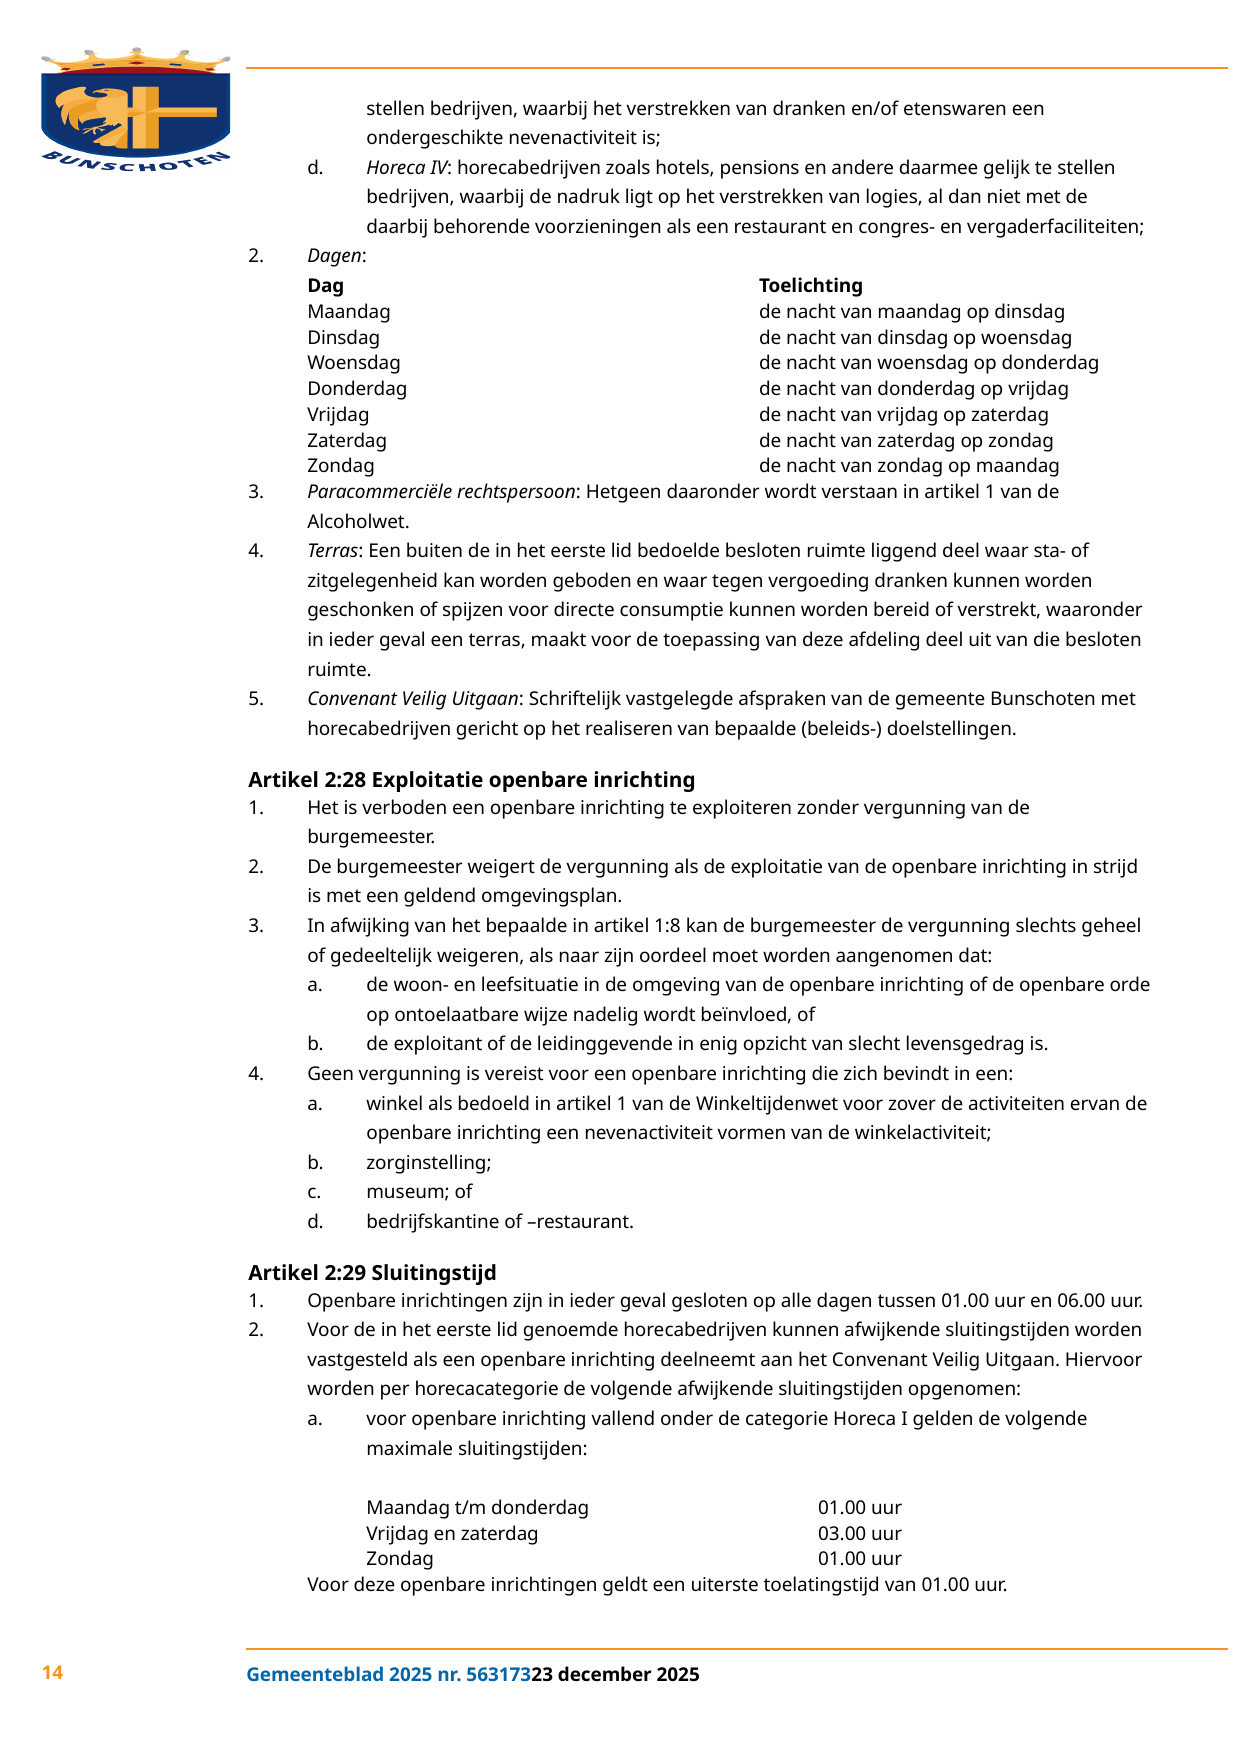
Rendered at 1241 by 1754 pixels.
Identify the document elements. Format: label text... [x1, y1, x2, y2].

list bedrijfskantine of –restaurant. [307, 1208, 1152, 1234]
table_cell de nacht van donderdag op vrijdag [759, 375, 1211, 401]
table_cell Zondag [307, 453, 759, 478]
list Het is verboden een openbare inrichting te exploiteren zonder vergunning van de burgemeester. [248, 794, 1152, 849]
list de woon- en leefsituatie in de omgeving van de openbare inrichting of de openbare orde op ontoelaatbare wijze nadelig wordt beïnvloed, of [307, 971, 1152, 1027]
list museum; of [307, 1178, 1152, 1204]
list Dagen: [248, 243, 1152, 268]
picture [41, 47, 231, 172]
table_header Toelichting [759, 273, 1211, 298]
table_cell de nacht van zondag op maandag [759, 453, 1211, 478]
table_cell Zondag [366, 1546, 818, 1571]
table_header 01.00 uur [818, 1494, 1240, 1520]
text Artikel 2:28 Exploitatie openbare inrichting [248, 765, 1152, 794]
table_header Maandag t/m donderdag [366, 1494, 818, 1520]
list Terras: Een buiten de in het eerste lid bedoelde besloten ruimte liggend deel waar sta- of zitgelegenheid kan worden geboden en waar tegen vergoeding dranken kunnen worden geschonken of spijzen voor directe consumptie kunnen worden bereid of verstrekt, waaronder in ieder geval een terras, maakt voor de toepassing van deze afdeling deel uit van die besloten ruimte. [248, 537, 1152, 682]
list stellen bedrijven, waarbij het verstrekken van dranken en/of etenswaren een ondergeschikte nevenactiviteit is; [307, 95, 1152, 150]
list Openbare inrichtingen zijn in ieder geval gesloten op alle dagen tussen 01.00 uur en 06.00 uur. [248, 1287, 1152, 1313]
list voor openbare inrichting vallend onder de categorie Horeca I gelden de volgende maximale sluitingstijden: [307, 1405, 1152, 1461]
table_cell Donderdag [307, 375, 759, 401]
table_cell de nacht van vrijdag op zaterdag [759, 401, 1211, 427]
list Geen vergunning is vereist voor een openbare inrichting die zich bevindt in een: [248, 1060, 1152, 1086]
list de exploitant of de leidinggevende in enig opzicht van slecht levensgedrag is. [307, 1031, 1152, 1056]
list Convenant Veilig Uitgaan: Schriftelijk vastgelegde afspraken van de gemeente Bunschoten met horecabedrijven gericht op het realiseren van bepaalde (beleids-) doelstellingen. [248, 685, 1152, 741]
table_cell Maandag [307, 298, 759, 324]
table_cell Woensdag [307, 350, 759, 375]
list Horeca IV: horecabedrijven zoals hotels, pensions en andere daarmee gelijk te stellen bedrijven, waarbij de nadruk ligt op het verstrekken van logies, al dan niet met de daarbij behorende voorzieningen als een restaurant en congres- en vergaderfaciliteiten; [307, 154, 1152, 239]
table_header Dag [307, 273, 759, 298]
table_cell 01.00 uur [818, 1546, 1240, 1571]
list zorginstelling; [307, 1149, 1152, 1174]
list winkel als bedoeld in artikel 1 van de Winkeltijdenwet voor zover de activiteiten ervan de openbare inrichting een nevenactiviteit vormen van de winkelactiviteit; [307, 1090, 1152, 1145]
text Artikel 2:29 Sluitingstijd [248, 1258, 1152, 1287]
table_cell de nacht van dinsdag op woensdag [759, 324, 1211, 349]
table_cell 03.00 uur [818, 1520, 1240, 1546]
table_cell Vrijdag en zaterdag [366, 1520, 818, 1546]
table_cell de nacht van zaterdag op zondag [759, 427, 1211, 452]
list Voor deze openbare inrichtingen geldt een uiterste toelatingstijd van 01.00 uur. [248, 1571, 1152, 1597]
list In afwijking van het bepaalde in artikel 1:8 kan de burgemeester de vergunning slechts geheel of gedeeltelijk weigeren, als naar zijn oordeel moet worden aangenomen dat: [248, 912, 1152, 967]
list Paracommerciële rechtspersoon: Hetgeen daaronder wordt verstaan in artikel 1 van de Alcoholwet. [248, 478, 1152, 534]
table_cell Zaterdag [307, 427, 759, 452]
table_cell de nacht van maandag op dinsdag [759, 298, 1211, 324]
table_cell Dinsdag [307, 324, 759, 349]
table_cell Vrijdag [307, 401, 759, 427]
list De burgemeester weigert de vergunning als de exploitatie van de openbare inrichting in strijd is met een geldend omgevingsplan. [248, 853, 1152, 908]
list Voor de in het eerste lid genoemde horecabedrijven kunnen afwijkende sluitingstijden worden vastgesteld als een openbare inrichting deelneemt aan het Convenant Veilig Uitgaan. Hiervoor worden per horecacategorie de volgende afwijkende sluitingstijden opgenomen: [248, 1316, 1152, 1401]
table_cell de nacht van woensdag op donderdag [759, 350, 1211, 375]
